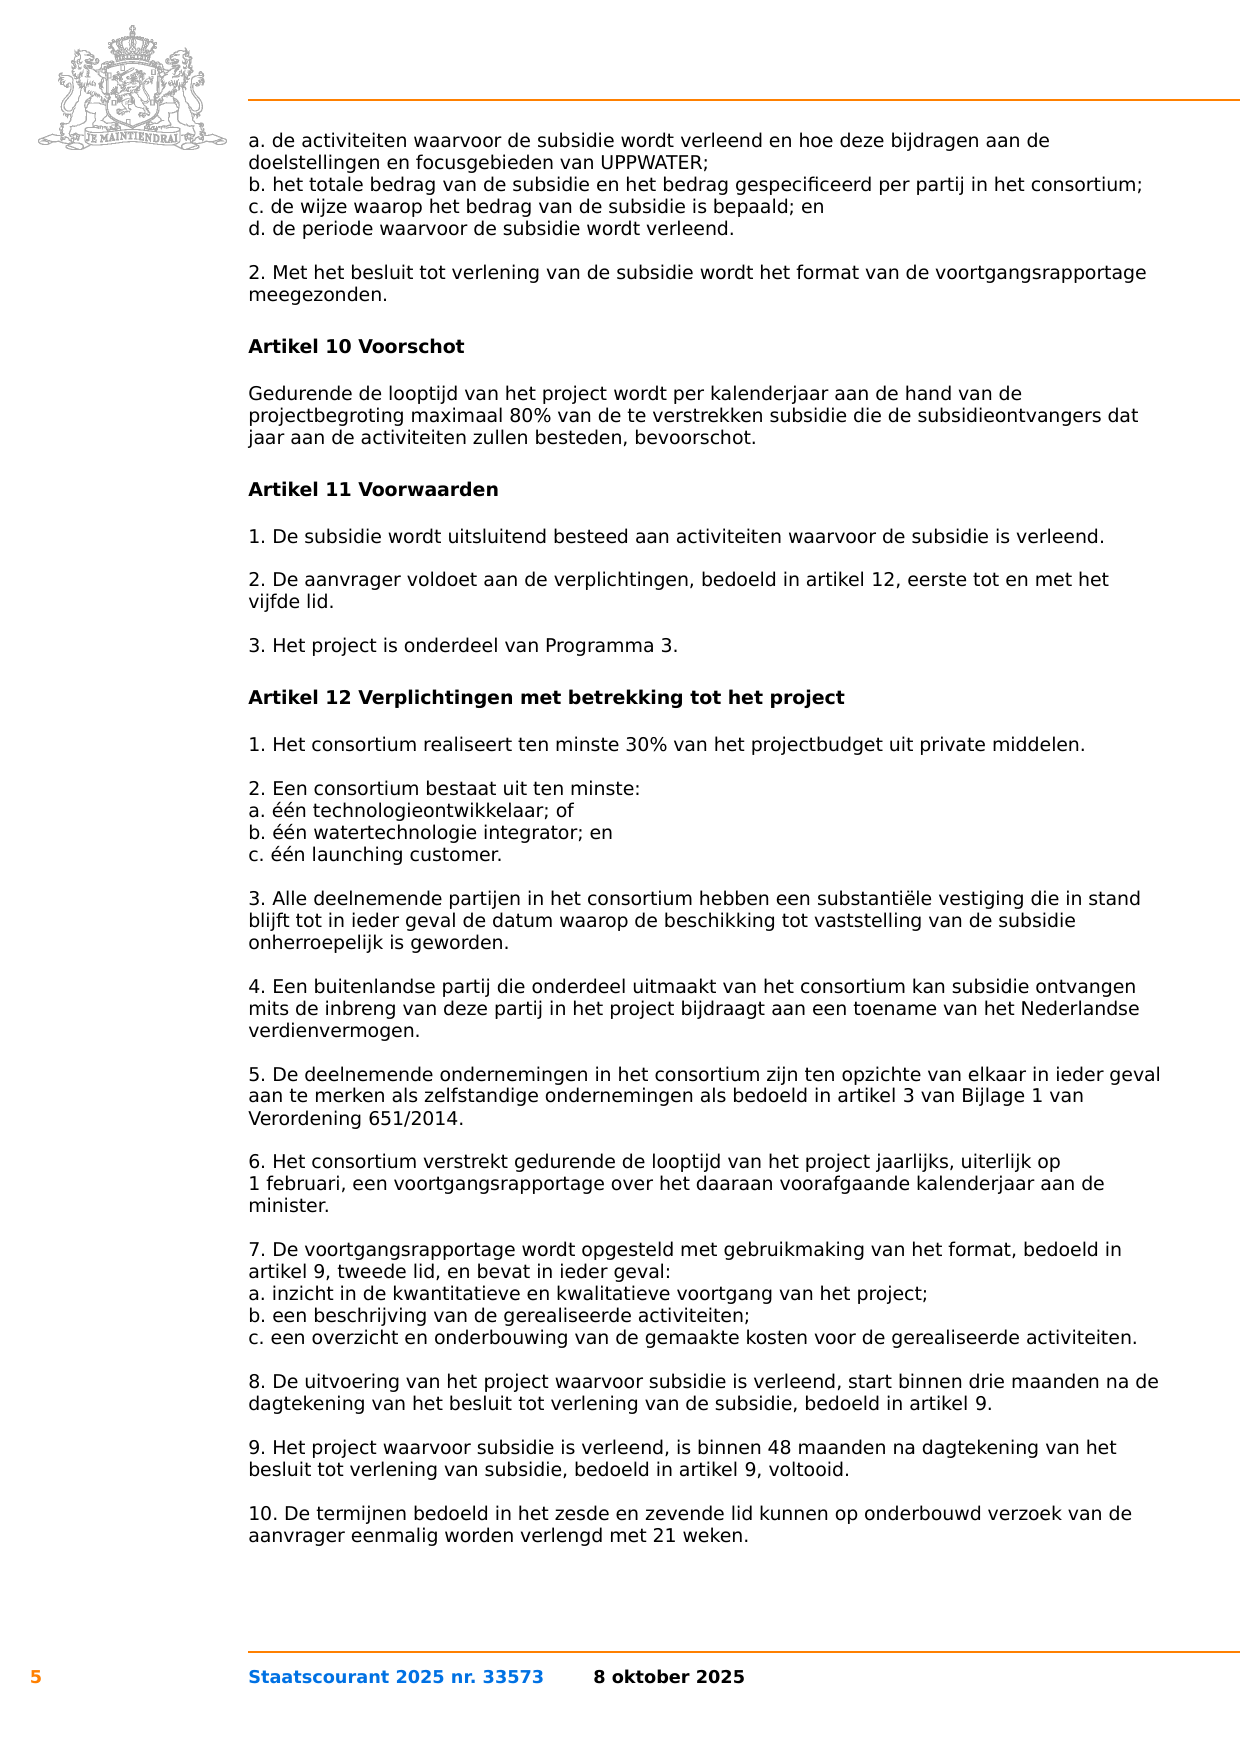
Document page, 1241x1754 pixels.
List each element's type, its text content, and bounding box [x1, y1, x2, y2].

subtitle Artikel 11 Voorwaarden [248, 478, 1163, 501]
subtitle Artikel 10 Voorschot [248, 336, 1163, 358]
text 2. Een consortium bestaat uit ten minste: [248, 778, 1163, 800]
text 5. De deelnemende ondernemingen in het consortium zijn ten opzichte van elkaar in ieder geval aan te merken als zelfstandige ondernemingen als bedoeld in artikel 3 van Bijlage 1 van Verordening 651/2014. [248, 1063, 1163, 1129]
text b. een beschrijving van de gerealiseerde activiteiten; [248, 1305, 1163, 1327]
text 1. Het consortium realiseert ten minste 30% van het projectbudget uit private middelen. [248, 734, 1163, 756]
subtitle Artikel 12 Verplichtingen met betrekking tot het project [248, 687, 1163, 709]
text 3. Het project is onderdeel van Programma 3. [248, 635, 1163, 657]
text b. één watertechnologie integrator; en [248, 822, 1163, 844]
text 9. Het project waarvoor subsidie is verleend, is binnen 48 maanden na dagtekening van het besluit tot verlening van subsidie, bedoeld in artikel 9, voltooid. [248, 1437, 1163, 1481]
text c. een overzicht en onderbouwing van de gemaakte kosten voor de gerealiseerde activiteiten. [248, 1327, 1163, 1349]
text 10. De termijnen bedoeld in het zesde en zevende lid kunnen op onderbouwd verzoek van de aanvrager eenmalig worden verlengd met 21 weken. [248, 1502, 1163, 1546]
text 7. De voortgangsrapportage wordt opgesteld met gebruikmaking van het format, bedoeld in artikel 9, tweede lid, en bevat in ieder geval: [248, 1239, 1163, 1283]
text 1. De subsidie wordt uitsluitend besteed aan activiteiten waarvoor de subsidie is verleend. [248, 526, 1163, 547]
text Gedurende de looptijd van het project wordt per kalenderjaar aan de hand van de projectbegroting maximaal 80% van de te verstrekken subsidie die de subsidieontvangers dat jaar aan de activiteiten zullen besteden, bevoorschot. [248, 383, 1163, 448]
picture [38, 25, 227, 150]
text c. één launching customer. [248, 844, 1163, 866]
text a. inzicht in de kwantitatieve en kwalitatieve voortgang van het project; [248, 1283, 1163, 1305]
text d. de periode waarvoor de subsidie wordt verleend. [248, 218, 1163, 240]
text 3. Alle deelnemende partijen in het consortium hebben een substantiële vestiging die in stand blijft tot in ieder geval de datum waarop de beschikking tot vaststelling van de subsidie onherroepelijk is geworden. [248, 888, 1163, 954]
text a. de activiteiten waarvoor de subsidie wordt verleend en hoe deze bijdragen aan de doelstellingen en focusgebieden van UPPWATER; [248, 130, 1163, 174]
text a. één technologieontwikkelaar; of [248, 800, 1163, 822]
text 2. De aanvrager voldoet aan de verplichtingen, bedoeld in artikel 12, eerste tot en met het vijfde lid. [248, 569, 1163, 613]
text 8. De uitvoering van het project waarvoor subsidie is verleend, start binnen drie maanden na de dagtekening van het besluit tot verlening van de subsidie, bedoeld in artikel 9. [248, 1371, 1163, 1415]
text 2. Met het besluit tot verlening van de subsidie wordt het format van de voortgangsrapportage meegezonden. [248, 262, 1163, 306]
text 4. Een buitenlandse partij die onderdeel uitmaakt van het consortium kan subsidie ontvangen mits de inbreng van deze partij in het project bijdraagt aan een toename van het Nederlandse verdienvermogen. [248, 976, 1163, 1042]
text c. de wijze waarop het bedrag van de subsidie is bepaald; en [248, 196, 1163, 218]
text 6. Het consortium verstrekt gedurende de looptijd van het project jaarlijks, uiterlijk op 1 februari, een voortgangsrapportage over het daaraan voorafgaande kalenderjaar aan de minister. [248, 1151, 1163, 1217]
text b. het totale bedrag van de subsidie en het bedrag gespecificeerd per partij in het consortium; [248, 174, 1163, 196]
